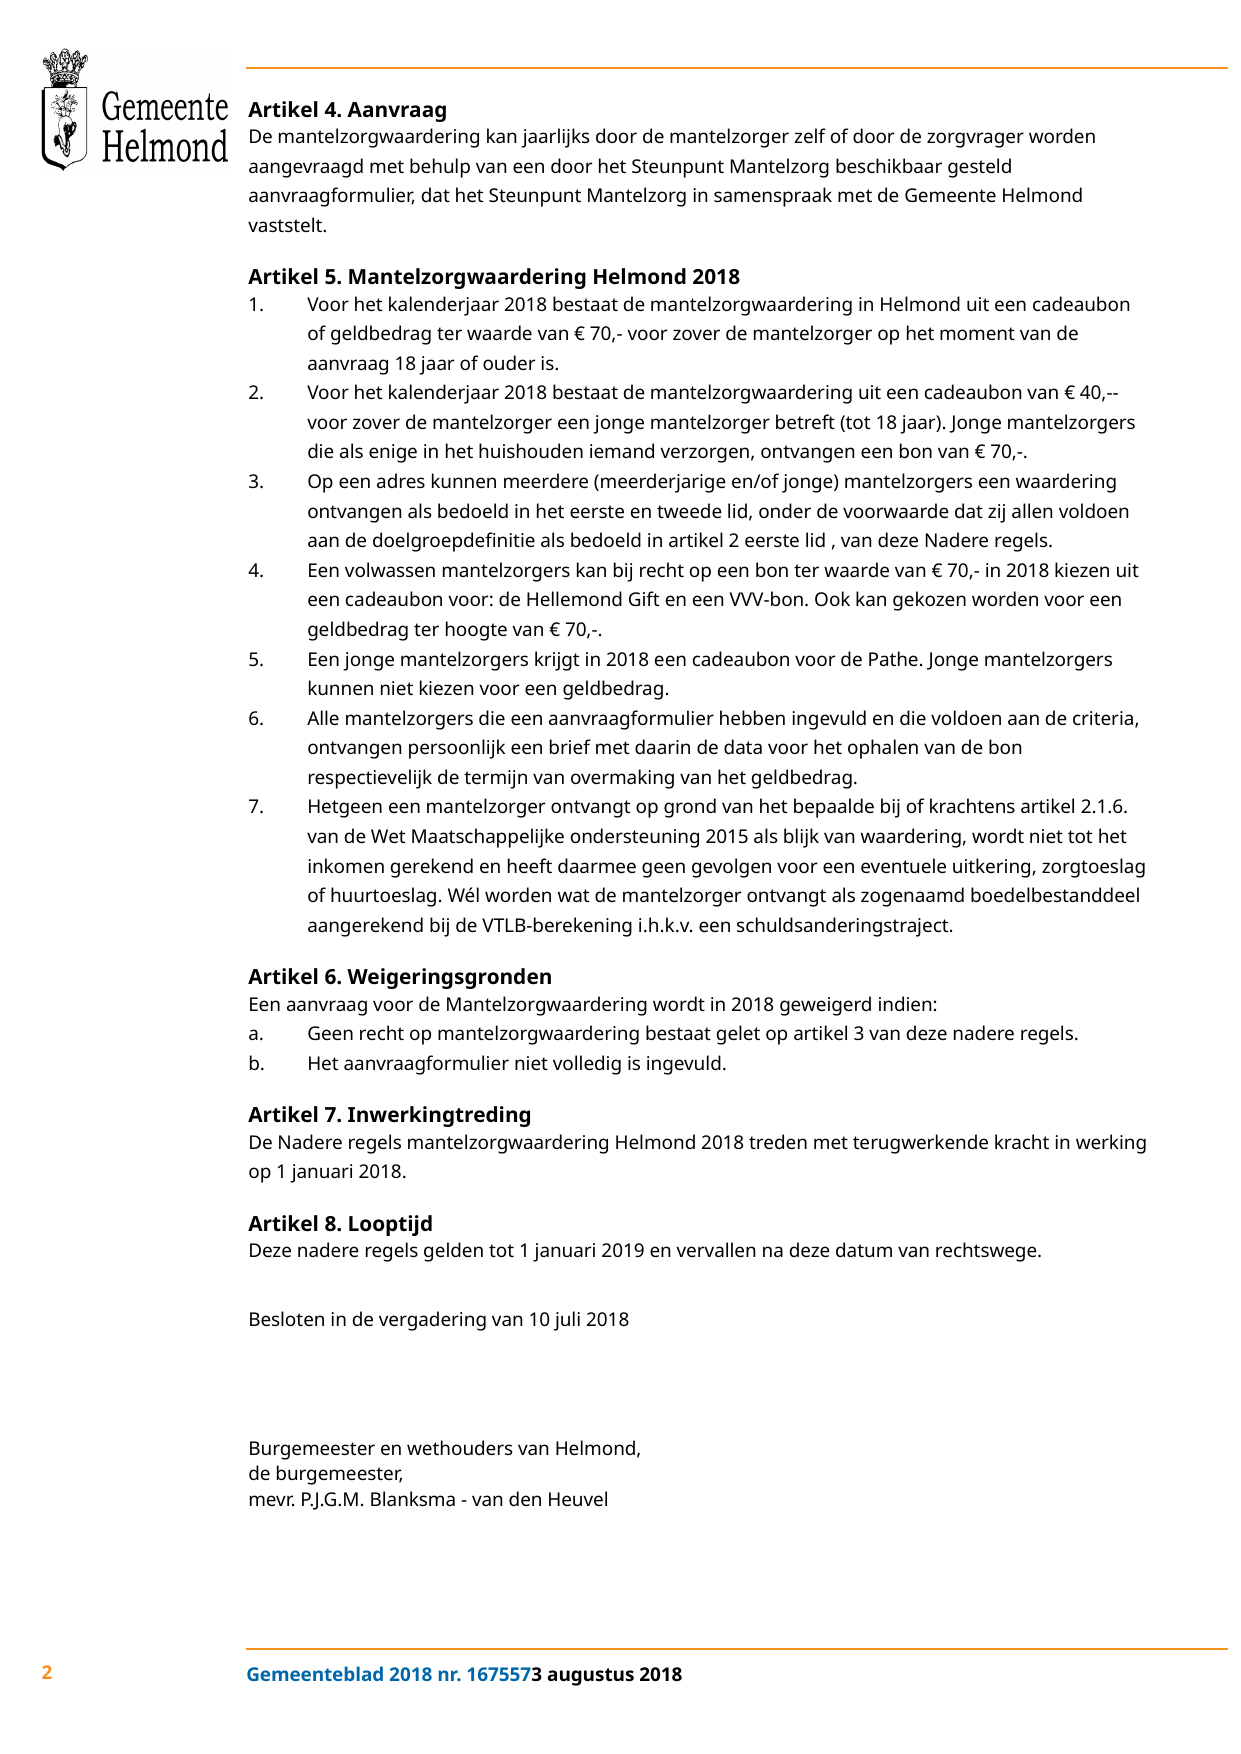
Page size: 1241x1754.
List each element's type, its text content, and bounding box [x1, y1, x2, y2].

list Geen recht op mantelzorgwaardering bestaat gelet op artikel 3 van deze nadere regels. [248, 1021, 1152, 1046]
text De mantelzorgwaardering kan jaarlijks door de mantelzorger zelf of door de zorgvrager worden aangevraagd met behulp van een door het Steunpunt Mantelzorg beschikbaar gesteld aanvraagformulier, dat het Steunpunt Mantelzorg in samenspraak met de Gemeente Helmond vaststelt. [248, 123, 1152, 238]
text Artikel 4. Aanvraag [248, 95, 1152, 123]
text Burgemeester en wethouders van Helmond, [248, 1435, 1152, 1461]
list Een volwassen mantelzorgers kan bij recht op een bon ter waarde van € 70,- in 2018 kiezen uit een cadeaubon voor: de Hellemond Gift en een VVV-bon. Ook kan gekozen worden voor een geldbedrag ter hoogte van € 70,-. [248, 557, 1152, 642]
list Op een adres kunnen meerdere (meerderjarige en/of jonge) mantelzorgers een waardering ontvangen als bedoeld in het eerste en tweede lid, onder de voorwaarde dat zij allen voldoen aan de doelgroepdefinitie als bedoeld in artikel 2 eerste lid , van deze Nadere regels. [248, 468, 1152, 553]
text De Nadere regels mantelzorgwaardering Helmond 2018 treden met terugwerkende kracht in werking op 1 januari 2018. [248, 1129, 1152, 1184]
text Artikel 5. Mantelzorgwaardering Helmond 2018 [248, 262, 1152, 291]
list Voor het kalenderjaar 2018 bestaat de mantelzorgwaardering in Helmond uit een cadeaubon of geldbedrag ter waarde van € 70,- voor zover de mantelzorger op het moment van de aanvraag 18 jaar of ouder is. [248, 291, 1152, 376]
text Artikel 7. Inwerkingtreding [248, 1101, 1152, 1129]
list Hetgeen een mantelzorger ontvangt op grond van het bepaalde bij of krachtens artikel 2.1.6. van de Wet Maatschappelijke ondersteuning 2015 als blijk van waardering, wordt niet tot het inkomen gerekend en heeft daarmee geen gevolgen voor een eventuele uitkering, zorgtoeslag of huurtoeslag. Wél worden wat de mantelzorger ontvangt als zogenaamd boedelbestanddeel aangerekend bij de VTLB-berekening i.h.k.v. een schuldsanderingstraject. [248, 794, 1152, 938]
list Alle mantelzorgers die een aanvraagformulier hebben ingevuld en die voldoen aan de criteria, ontvangen persoonlijk een brief met daarin de data voor het ophalen van de bon respectievelijk de termijn van overmaking van het geldbedrag. [248, 705, 1152, 790]
text Deze nadere regels gelden tot 1 januari 2019 en vervallen na deze datum van rechtswege. [248, 1237, 1152, 1263]
text de burgemeester, [248, 1461, 1152, 1486]
text Besloten in de vergadering van 10 juli 2018 [248, 1306, 1152, 1332]
text Een aanvraag voor de Mantelzorgwaardering wordt in 2018 geweigerd indien: [248, 991, 1152, 1017]
text Artikel 8. Looptijd [248, 1209, 1152, 1237]
list Een jonge mantelzorgers krijgt in 2018 een cadeaubon voor de Pathe. Jonge mantelzorgers kunnen niet kiezen voor een geldbedrag. [248, 646, 1152, 701]
text Artikel 6. Weigeringsgronden [248, 962, 1152, 991]
text mevr. P.J.G.M. Blanksma - van den Heuvel [248, 1486, 1152, 1512]
list Het aanvraagformulier niet volledig is ingevuld. [248, 1050, 1152, 1076]
list Voor het kalenderjaar 2018 bestaat de mantelzorgwaardering uit een cadeaubon van € 40,-- voor zover de mantelzorger een jonge mantelzorger betreft (tot 18 jaar). Jonge mantelzorgers die als enige in het huishouden iemand verzorgen, ontvangen een bon van € 70,-. [248, 379, 1152, 464]
picture [41, 47, 231, 172]
